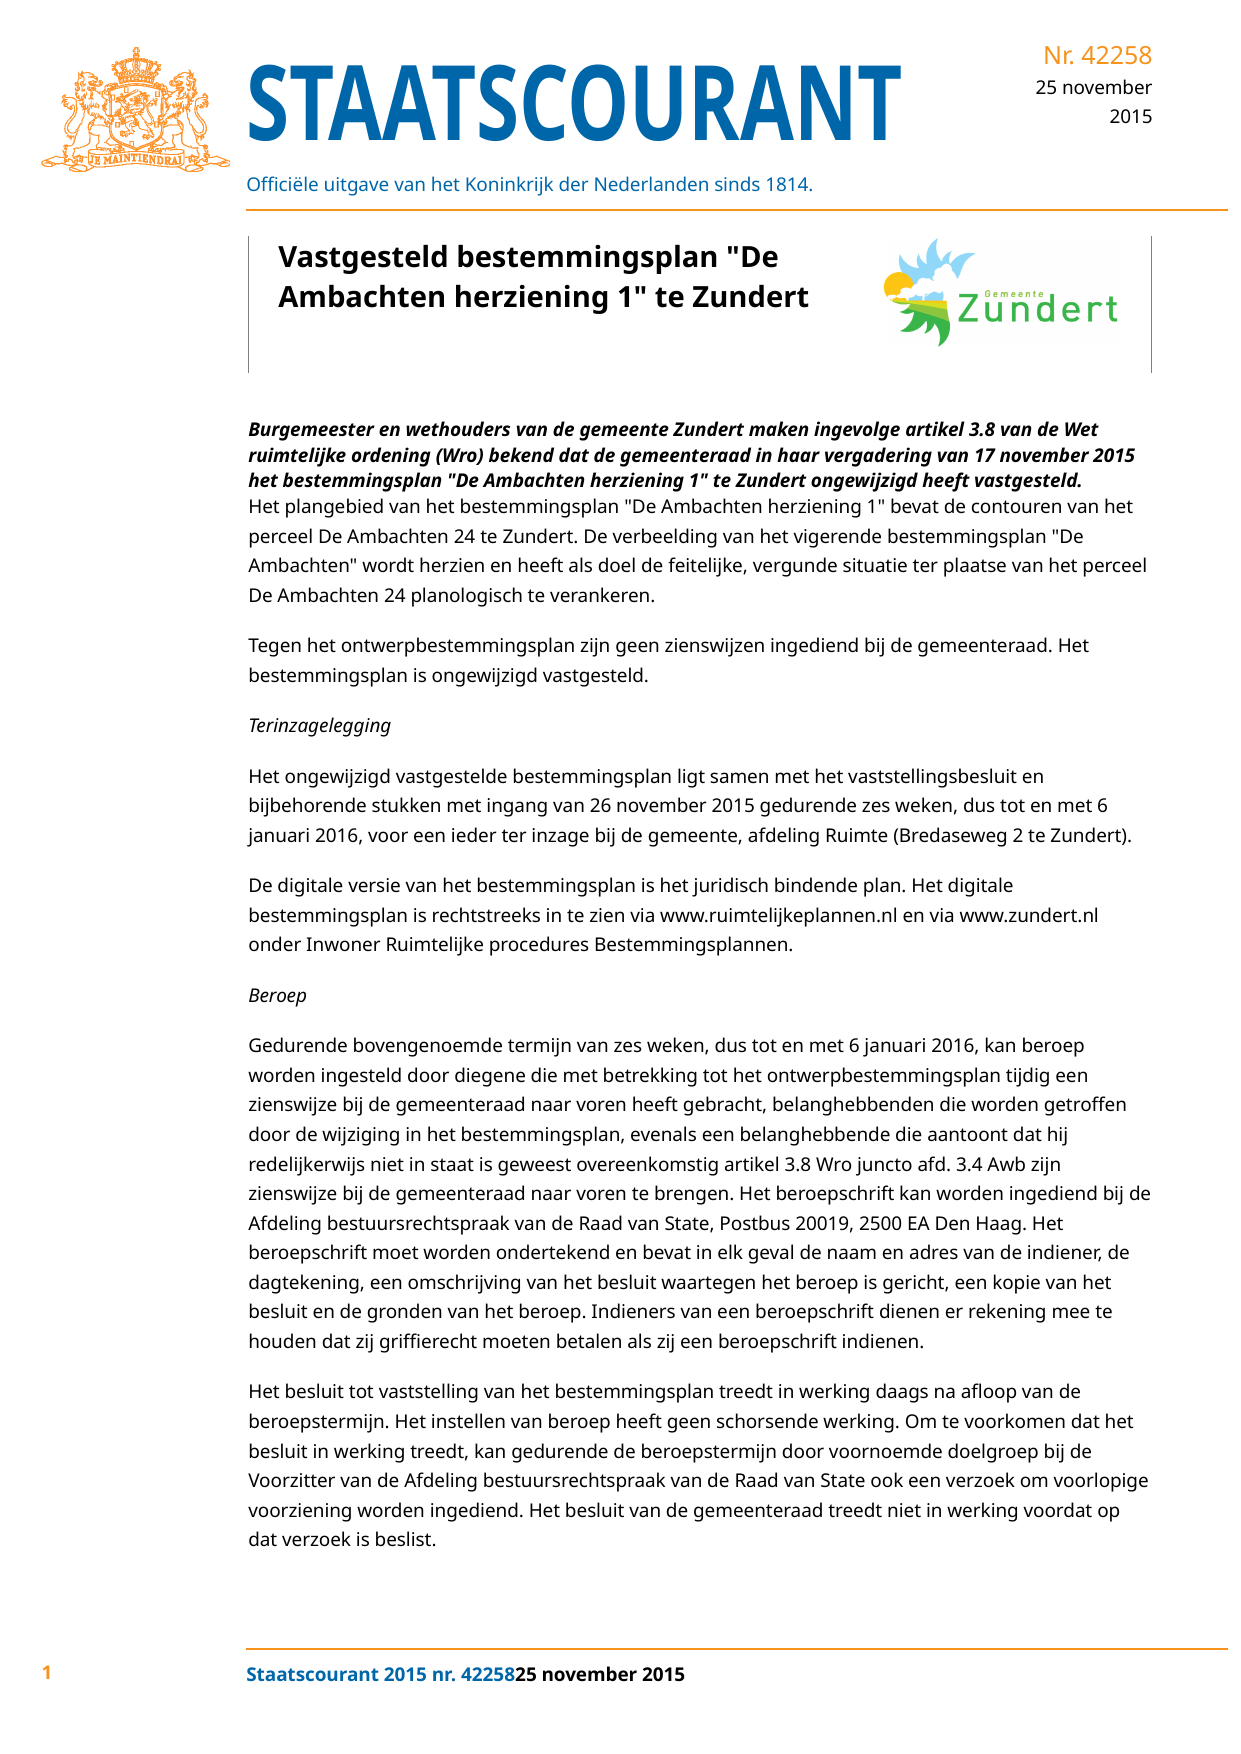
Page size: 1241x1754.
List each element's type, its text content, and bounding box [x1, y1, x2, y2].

text Tegen het ontwerpbestemmingsplan zijn geen zienswijzen ingediend bij de gemeenteraad. Het bestemmingsplan is ongewijzigd vastgesteld. [248, 632, 1152, 688]
table_header [850, 236, 1151, 373]
picture [882, 236, 1119, 348]
text Het plangebied van het bestemmingsplan "De Ambachten herziening 1" bevat de contouren van het perceel De Ambachten 24 te Zundert. De verbeelding van het vigerende bestemmingsplan "De Ambachten" wordt herzien en heeft als doel de feitelijke, vergunde situatie ter plaatse van het perceel De Ambachten 24 planologisch te verankeren. [248, 493, 1152, 608]
text De digitale versie van het bestemmingsplan is het juridisch bindende plan. Het digitale bestemmingsplan is rechtstreeks in te zien via www.ruimtelijkeplannen.nl en via www.zundert.nl onder Inwoner Ruimtelijke procedures Bestemmingsplannen. [248, 872, 1152, 957]
picture [41, 47, 231, 172]
table_header Vastgesteld bestemmingsplan "De Ambachten herziening 1" te Zundert [249, 236, 850, 373]
text Het ongewijzigd vastgestelde bestemmingsplan ligt samen met het vaststellingsbesluit en bijbehorende stukken met ingang van 26 november 2015 gedurende zes weken, dus tot en met 6 januari 2016, voor een ieder ter inzage bij de gemeente, afdeling Ruimte (Bredaseweg 2 te Zundert). [248, 763, 1152, 848]
text Beroep [248, 982, 1152, 1008]
text Gedurende bovengenoemde termijn van zes weken, dus tot en met 6 januari 2016, kan beroep worden ingesteld door diegene die met betrekking tot het ontwerpbestemmingsplan tijdig een zienswijze bij de gemeenteraad naar voren heeft gebracht, belanghebbenden die worden getroffen door de wijziging in het bestemmingsplan, evenals een belanghebbende die aantoont dat hij redelijkerwijs niet in staat is geweest overeenkomstig artikel 3.8 Wro juncto afd. 3.4 Awb zijn zienswijze bij de gemeenteraad naar voren te brengen. Het beroepschrift kan worden ingediend bij de Afdeling bestuursrechtspraak van de Raad van State, Postbus 20019, 2500 EA Den Haag. Het beroepschrift moet worden ondertekend en bevat in elk geval de naam en adres van de indiener, de dagtekening, een omschrijving van het besluit waartegen het beroep is gericht, een kopie van het besluit en de gronden van het beroep. Indieners van een beroepschrift dienen er rekening mee te houden dat zij griffierecht moeten betalen als zij een beroepschrift indienen. [248, 1032, 1152, 1354]
text Burgemeester en wethouders van de gemeente Zundert maken ingevolge artikel 3.8 van de Wet ruimtelijke ordening (Wro) bekend dat de gemeenteraad in haar vergadering van 17 november 2015 het bestemmingsplan "De Ambachten herziening 1" te Zundert ongewijzigd heeft vastgesteld. [248, 416, 1152, 493]
text Terinzagelegging [248, 712, 1152, 738]
text Het besluit tot vaststelling van het bestemmingsplan treedt in werking daags na afloop van de beroepstermijn. Het instellen van beroep heeft geen schorsende werking. Om te voorkomen dat het besluit in werking treedt, kan gedurende de beroepstermijn door voornoemde doelgroep bij de Voorzitter van de Afdeling bestuursrechtspraak van de Raad van State ook een verzoek om voorlopige voorziening worden ingediend. Het besluit van de gemeenteraad treedt niet in werking voordat op dat verzoek is beslist. [248, 1379, 1152, 1552]
